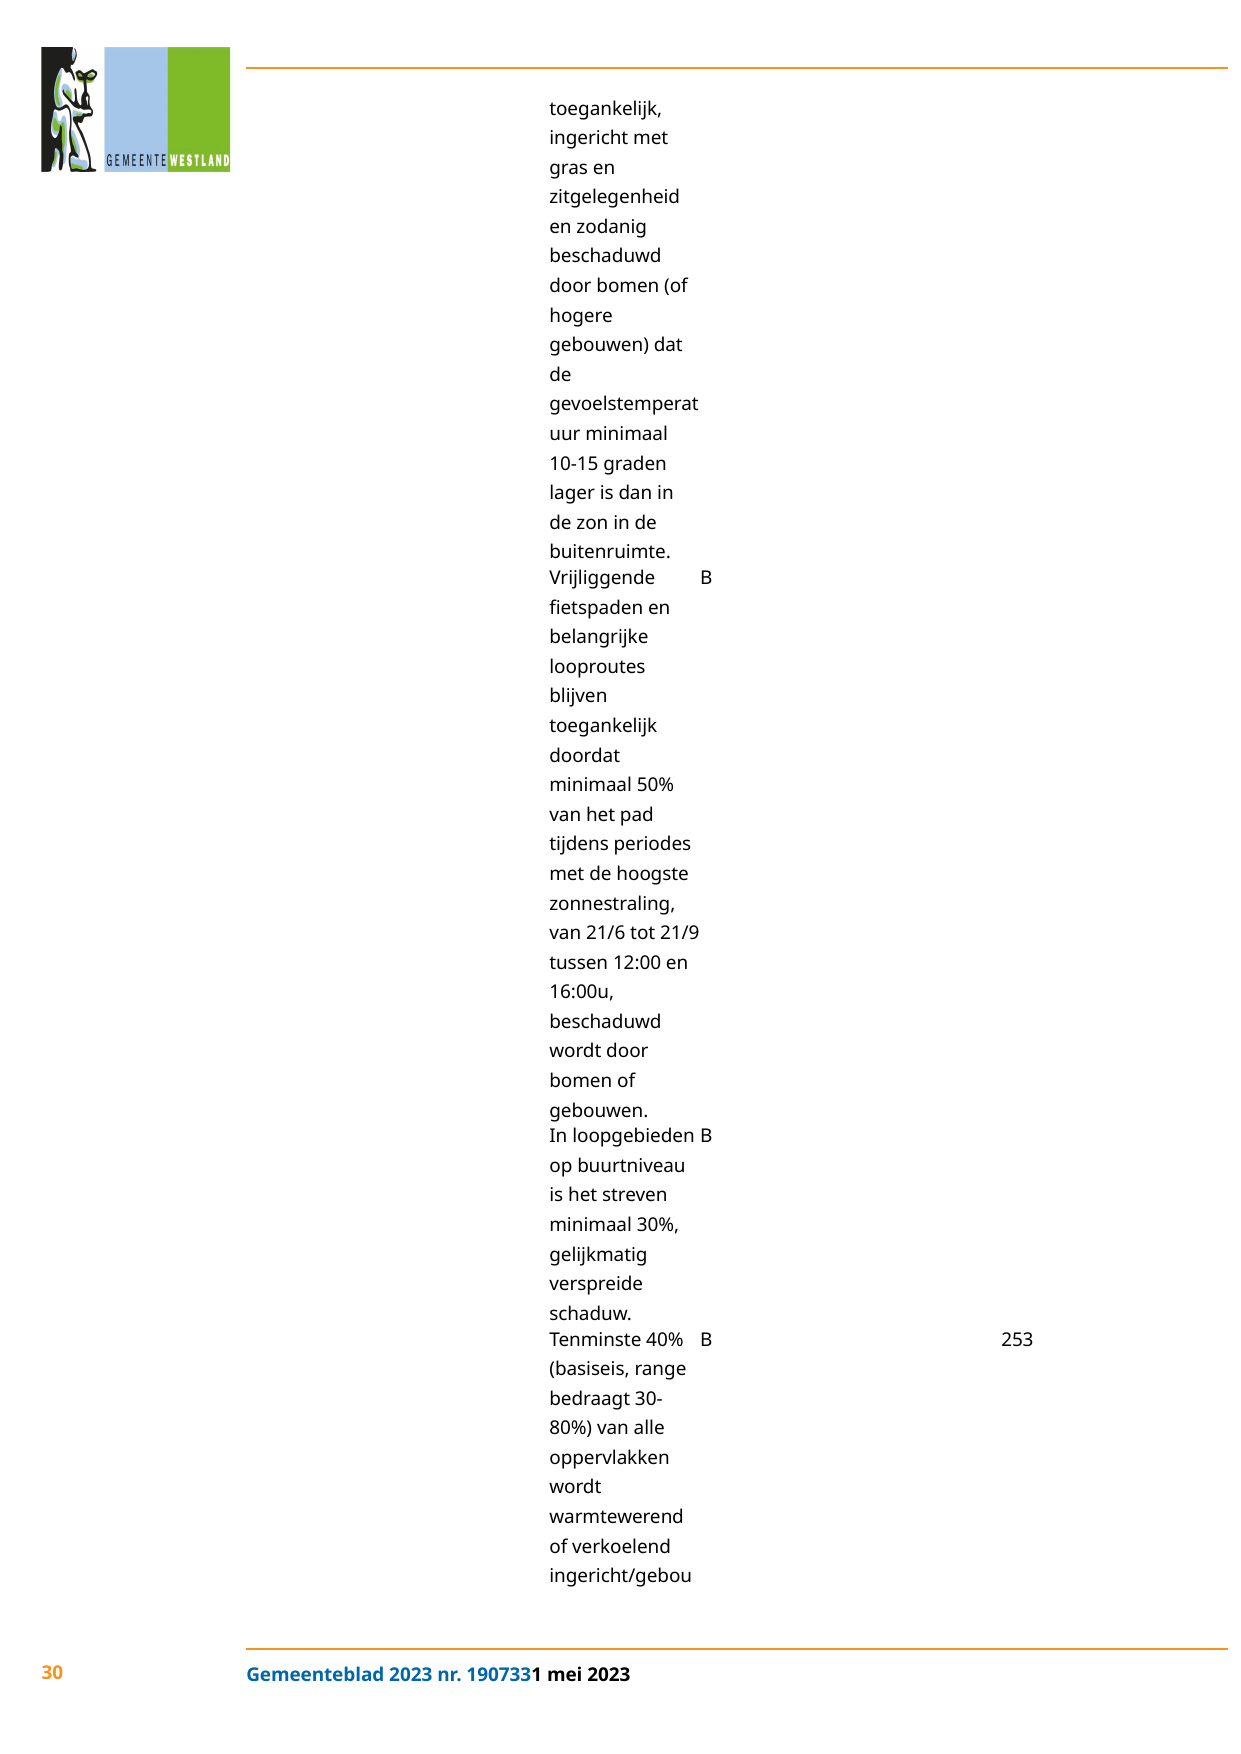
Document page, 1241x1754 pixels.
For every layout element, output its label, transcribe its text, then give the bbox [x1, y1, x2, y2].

table_cell [399, 1326, 549, 1588]
table_cell [1001, 95, 1152, 564]
table_cell Vrijliggende fietspaden en belangrijke looproutes blijven toegankelijk doordat minimaal 50% van het pad tijdens periodes met de hoogste zonnestraling, van 21/6 tot 21/9 tussen 12:00 en 16:00u, beschaduwd wordt door bomen of gebouwen. [549, 564, 700, 1122]
picture [41, 47, 231, 172]
table_cell [399, 1123, 549, 1326]
table_cell [248, 1123, 398, 1326]
table_cell B [700, 1123, 850, 1326]
table_cell [700, 95, 850, 564]
table_cell In loopgebieden op buurtniveau is het streven minimaal 30%, gelijkmatig verspreide schaduw. [549, 1123, 700, 1326]
table_cell [248, 564, 398, 1122]
table_cell [850, 1123, 1001, 1326]
table_cell toegankelijk, ingericht met gras en zitgelegenheid en zodanig beschaduwd door bomen (of hogere gebouwen) dat de gevoelstemperatuur minimaal 10-15 graden lager is dan in de zon in de buitenruimte. [549, 95, 700, 564]
table_cell B [700, 564, 850, 1122]
table_cell B [700, 1326, 850, 1588]
table_cell [248, 1326, 398, 1588]
table_cell [248, 95, 398, 564]
table_cell [850, 95, 1001, 564]
table_cell [1001, 564, 1152, 1122]
table_cell [1001, 1123, 1152, 1326]
table_cell Tenminste 40% (basiseis, range bedraagt 30-80%) van alle oppervlakken wordt warmtewerend of verkoelend ingericht/gebou [549, 1326, 700, 1588]
table_cell 253 [1001, 1326, 1152, 1588]
table_cell [850, 564, 1001, 1122]
table_cell [399, 564, 549, 1122]
table_cell [399, 95, 549, 564]
table_cell [850, 1326, 1001, 1588]
